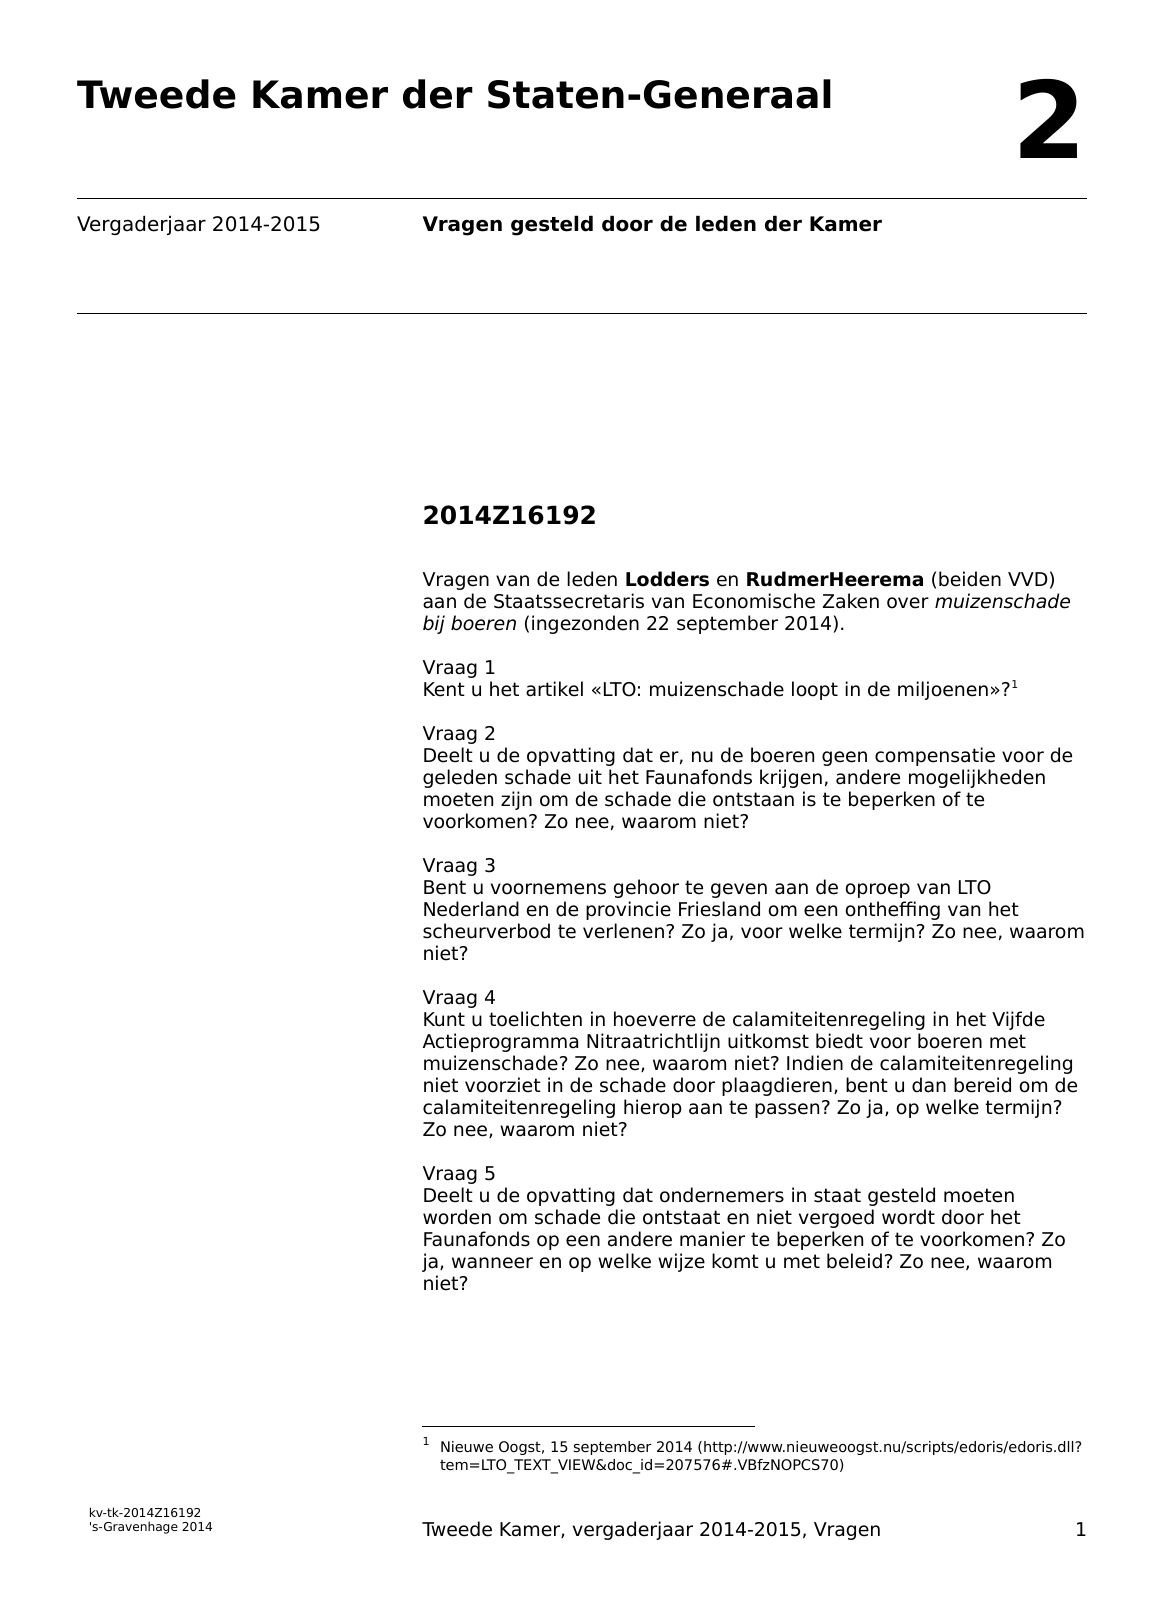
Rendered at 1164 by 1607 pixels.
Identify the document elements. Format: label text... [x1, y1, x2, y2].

text Vraag 2 [422, 723, 1087, 745]
table_cell Vergaderjaar 2014-2015 [77, 199, 422, 313]
text Kunt u toelichten in hoeverre de calamiteitenregeling in het Vijfde Actieprogramma Nitraatrichtlijn uitkomst biedt voor boeren met muizenschade? Zo nee, waarom niet? Indien de calamiteitenregeling niet voorziet in de schade door plaagdieren, bent u dan bereid om de calamiteitenregeling hierop aan te passen? Zo ja, op welke termijn? Zo nee, waarom niet? [422, 1009, 1087, 1141]
text Deelt u de opvatting dat ondernemers in staat gesteld moeten worden om schade die ontstaat en niet vergoed wordt door het Faunafonds op een andere manier te beperken of te voorkomen? Zo ja, wanneer en op welke wijze komt u met beleid? Zo nee, waarom niet? [422, 1185, 1087, 1295]
text Vragen van de leden Lodders en RudmerHeerema (beiden VVD) aan de Staatssecretaris van Economische Zaken over muizenschade bij boeren (ingezonden 22 september 2014). [422, 569, 1087, 635]
table_cell Vragen gesteld door de leden der Kamer [422, 199, 1087, 313]
text Vraag 3 [422, 855, 1087, 877]
text Vraag 4 [422, 987, 1087, 1009]
table_header Tweede Kamer der Staten-Generaal [77, 59, 886, 198]
text 's-Gravenhage 2014 [88, 1520, 323, 1534]
text Vraag 1 [422, 657, 1087, 679]
text Nieuwe Oogst, 15 september 2014 (http://www.nieuweoogst.nu/scripts/edoris/edoris.dll?tem=LTO_TEXT_VIEW&doc_id=207576#.VBfzNOPCS70) [422, 1435, 1087, 1474]
text kv-tk-2014Z16192 [88, 1506, 323, 1520]
text Kent u het artikel «LTO: muizenschade loopt in de miljoenen»? [422, 679, 1087, 701]
table_header 2 [886, 59, 1087, 198]
text Bent u voornemens gehoor te geven aan de oproep van LTO Nederland en de provincie Friesland om een ontheffing van het scheurverbod te verlenen? Zo ja, voor welke termijn? Zo nee, waarom niet? [422, 877, 1087, 965]
text Vraag 5 [422, 1163, 1087, 1185]
text Deelt u de opvatting dat er, nu de boeren geen compensatie voor de geleden schade uit het Faunafonds krijgen, andere mogelijkheden moeten zijn om de schade die ontstaan is te beperken of te voorkomen? Zo nee, waarom niet? [422, 745, 1087, 833]
text 2014Z16192 [422, 501, 1087, 531]
